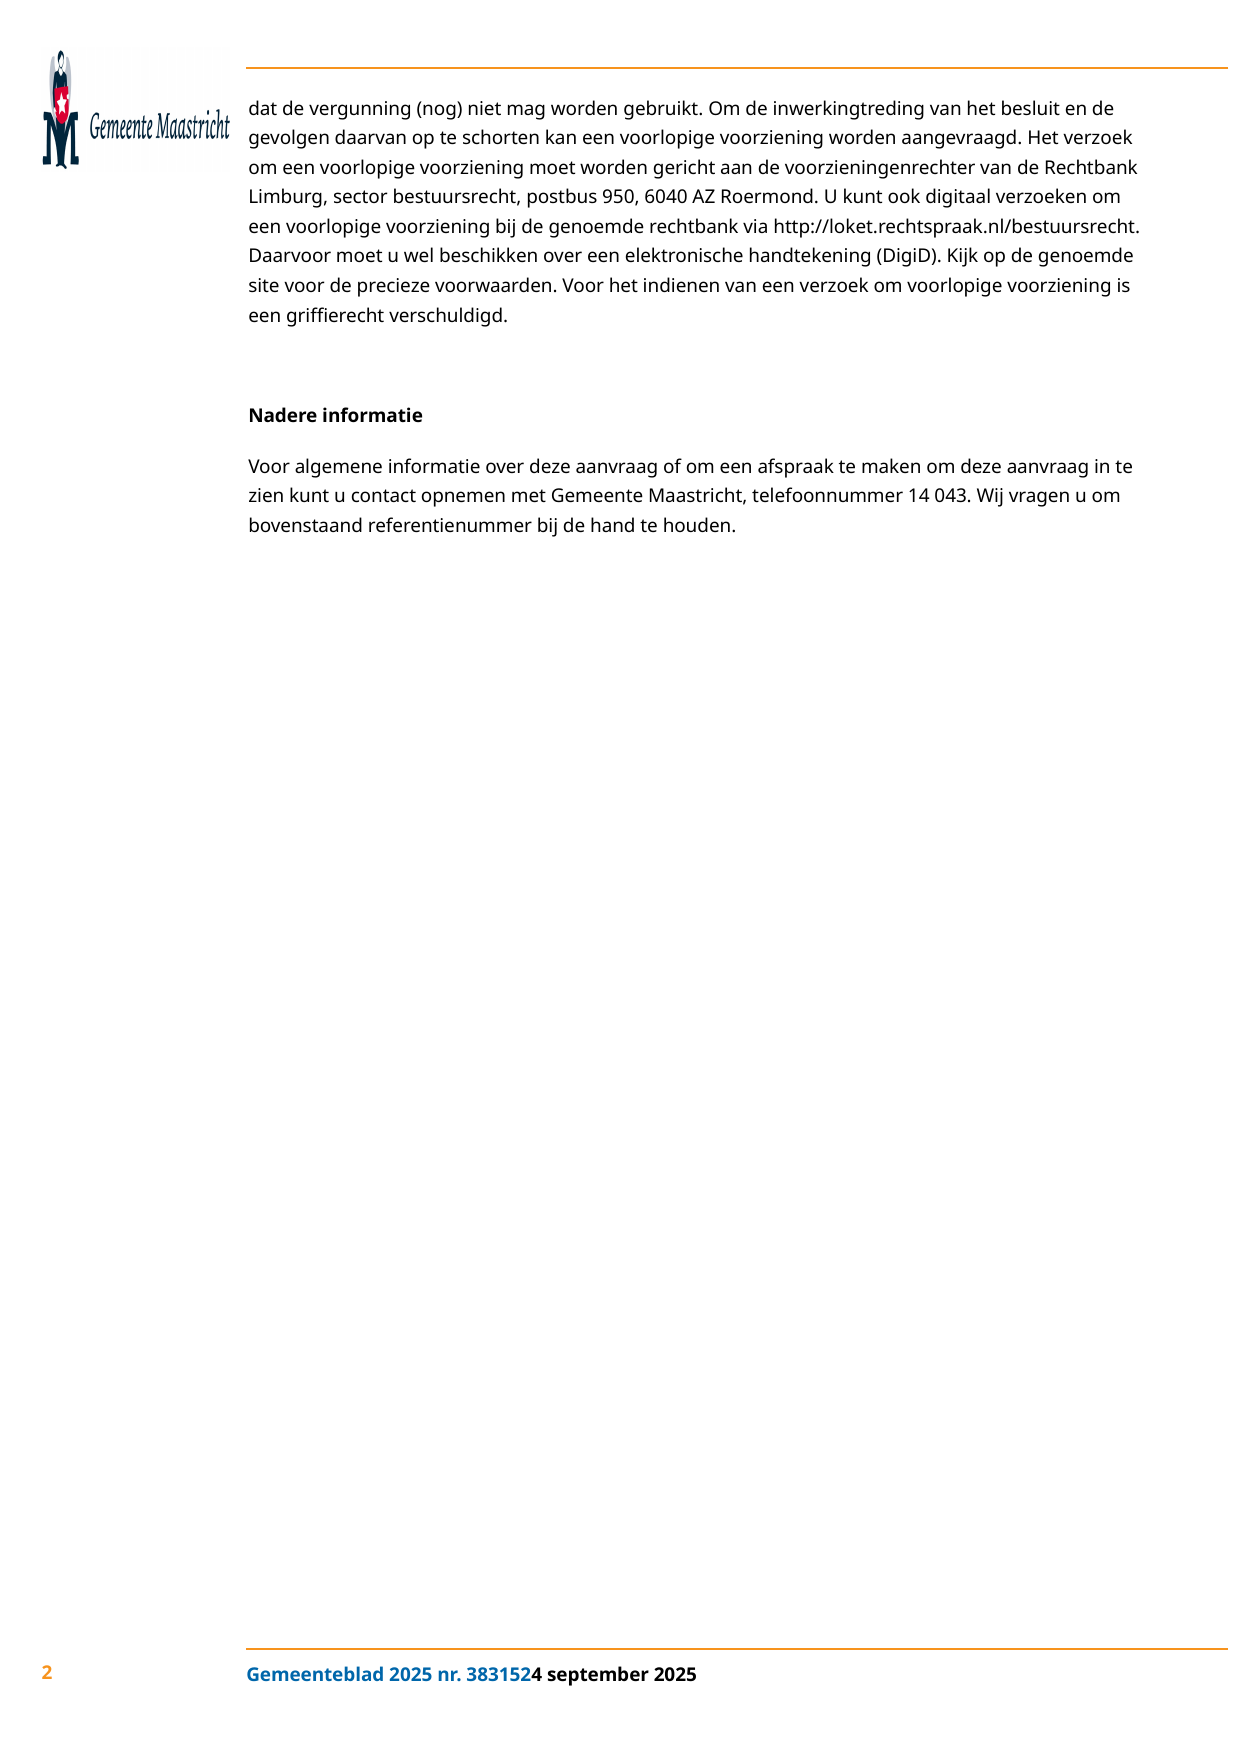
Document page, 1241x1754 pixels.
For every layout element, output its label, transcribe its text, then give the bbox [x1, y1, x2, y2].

text Voor algemene informatie over deze aanvraag of om een afspraak te maken om deze aanvraag in te zien kunt u contact opnemen met Gemeente Maastricht, telefoonnummer 14 043. Wij vragen u om bovenstaand referentienummer bij de hand te houden. [248, 453, 1152, 538]
text dat de vergunning (nog) niet mag worden gebruikt. Om de inwerkingtreding van het besluit en de gevolgen daarvan op te schorten kan een voorlopige voorziening worden aangevraagd. Het verzoek om een voorlopige voorziening moet worden gericht aan de voorzieningenrechter van de Rechtbank Limburg, sector bestuursrecht, postbus 950, 6040 AZ Roermond. U kunt ook digitaal verzoeken om een voorlopige voorziening bij de genoemde rechtbank via http://loket.rechtspraak.nl/bestuursrecht. Daarvoor moet u wel beschikken over een elektronische handtekening (DigiD). Kijk op de genoemde site voor de precieze voorwaarden. Voor het indienen van een verzoek om voorlopige voorziening is een griffierecht verschuldigd. [248, 95, 1152, 328]
picture [41, 47, 231, 172]
text Nadere informatie [248, 403, 1152, 428]
